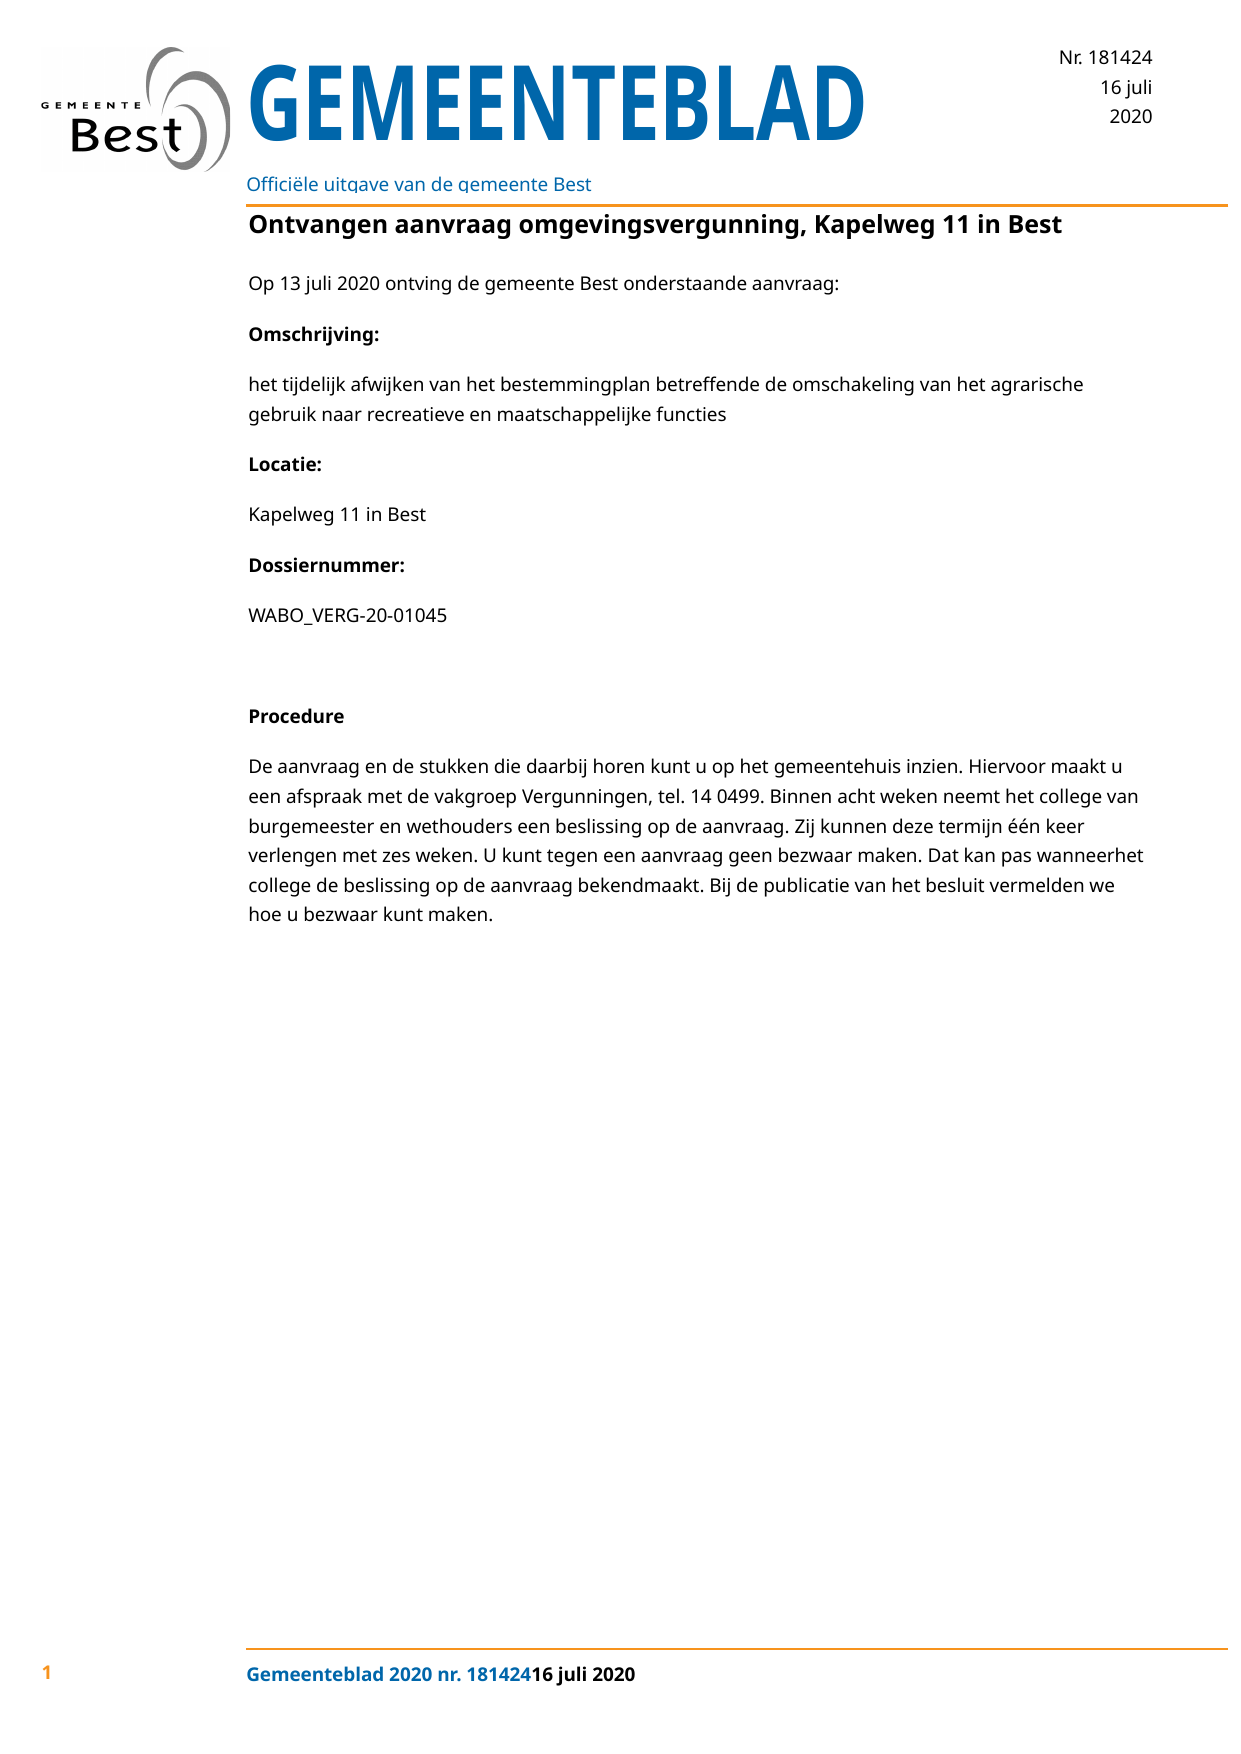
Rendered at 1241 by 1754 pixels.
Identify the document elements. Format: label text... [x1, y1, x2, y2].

picture [41, 47, 231, 172]
text Ontvangen aanvraag omgevingsvergunning, Kapelweg 11 in Best [248, 207, 1152, 241]
text Dossiernummer: [248, 552, 1152, 578]
text De aanvraag en de stukken die daarbij horen kunt u op het gemeentehuis inzien. Hiervoor maakt u een afspraak met de vakgroep Vergunningen, tel. 14 0499. Binnen acht weken neemt het college van burgemeester en wethouders een beslissing op de aanvraag. Zij kunnen deze termijn één keer verlengen met zes weken. U kunt tegen een aanvraag geen bezwaar maken. Dat kan pas wanneerhet college de beslissing op de aanvraag bekendmaakt. Bij de publicatie van het besluit vermelden we hoe u bezwaar kunt maken. [248, 754, 1152, 927]
text Op 13 juli 2020 ontving de gemeente Best onderstaande aanvraag: [248, 270, 1152, 296]
text Procedure [248, 703, 1152, 729]
text Kapelweg 11 in Best [248, 502, 1152, 527]
text Locatie: [248, 451, 1152, 477]
text WABO_VERG-20-01045 [248, 602, 1152, 628]
text het tijdelijk afwijken van het bestemmingplan betreffende de omschakeling van het agrarische gebruik naar recreatieve en maatschappelijke functies [248, 371, 1152, 426]
text Omschrijving: [248, 321, 1152, 346]
